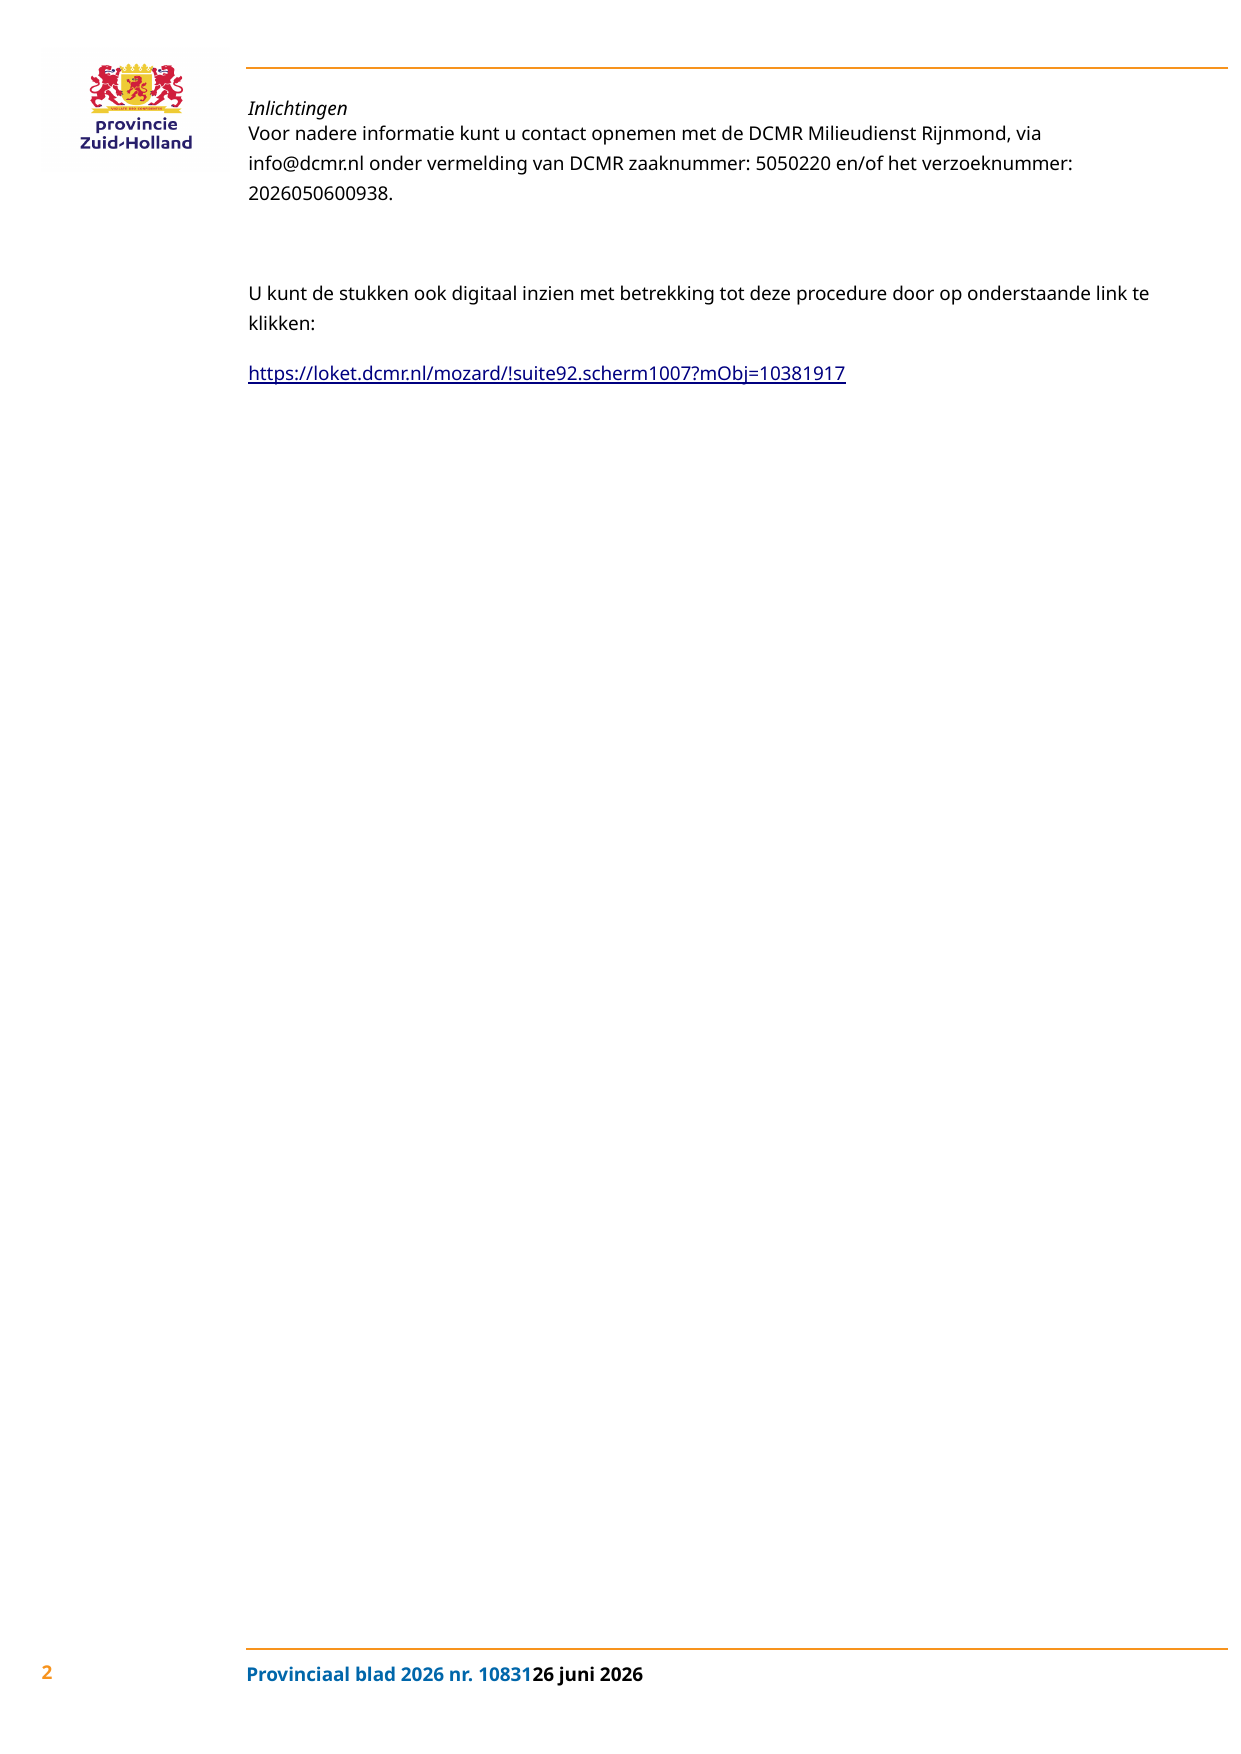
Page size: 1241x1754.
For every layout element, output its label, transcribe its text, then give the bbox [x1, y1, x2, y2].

text https://loket.dcmr.nl/mozard/!suite92.scherm1007?mObj=10381917 [248, 361, 1152, 386]
text U kunt de stukken ook digitaal inzien met betrekking tot deze procedure door op onderstaande link te klikken: [248, 281, 1152, 336]
text Inlichtingen [248, 95, 1152, 121]
picture [41, 47, 231, 172]
text Voor nadere informatie kunt u contact opnemen met de DCMR Milieudienst Rijnmond, via info@dcmr.nl onder vermelding van DCMR zaaknummer: 5050220 en/of het verzoeknummer: 2026050600938. [248, 121, 1152, 205]
